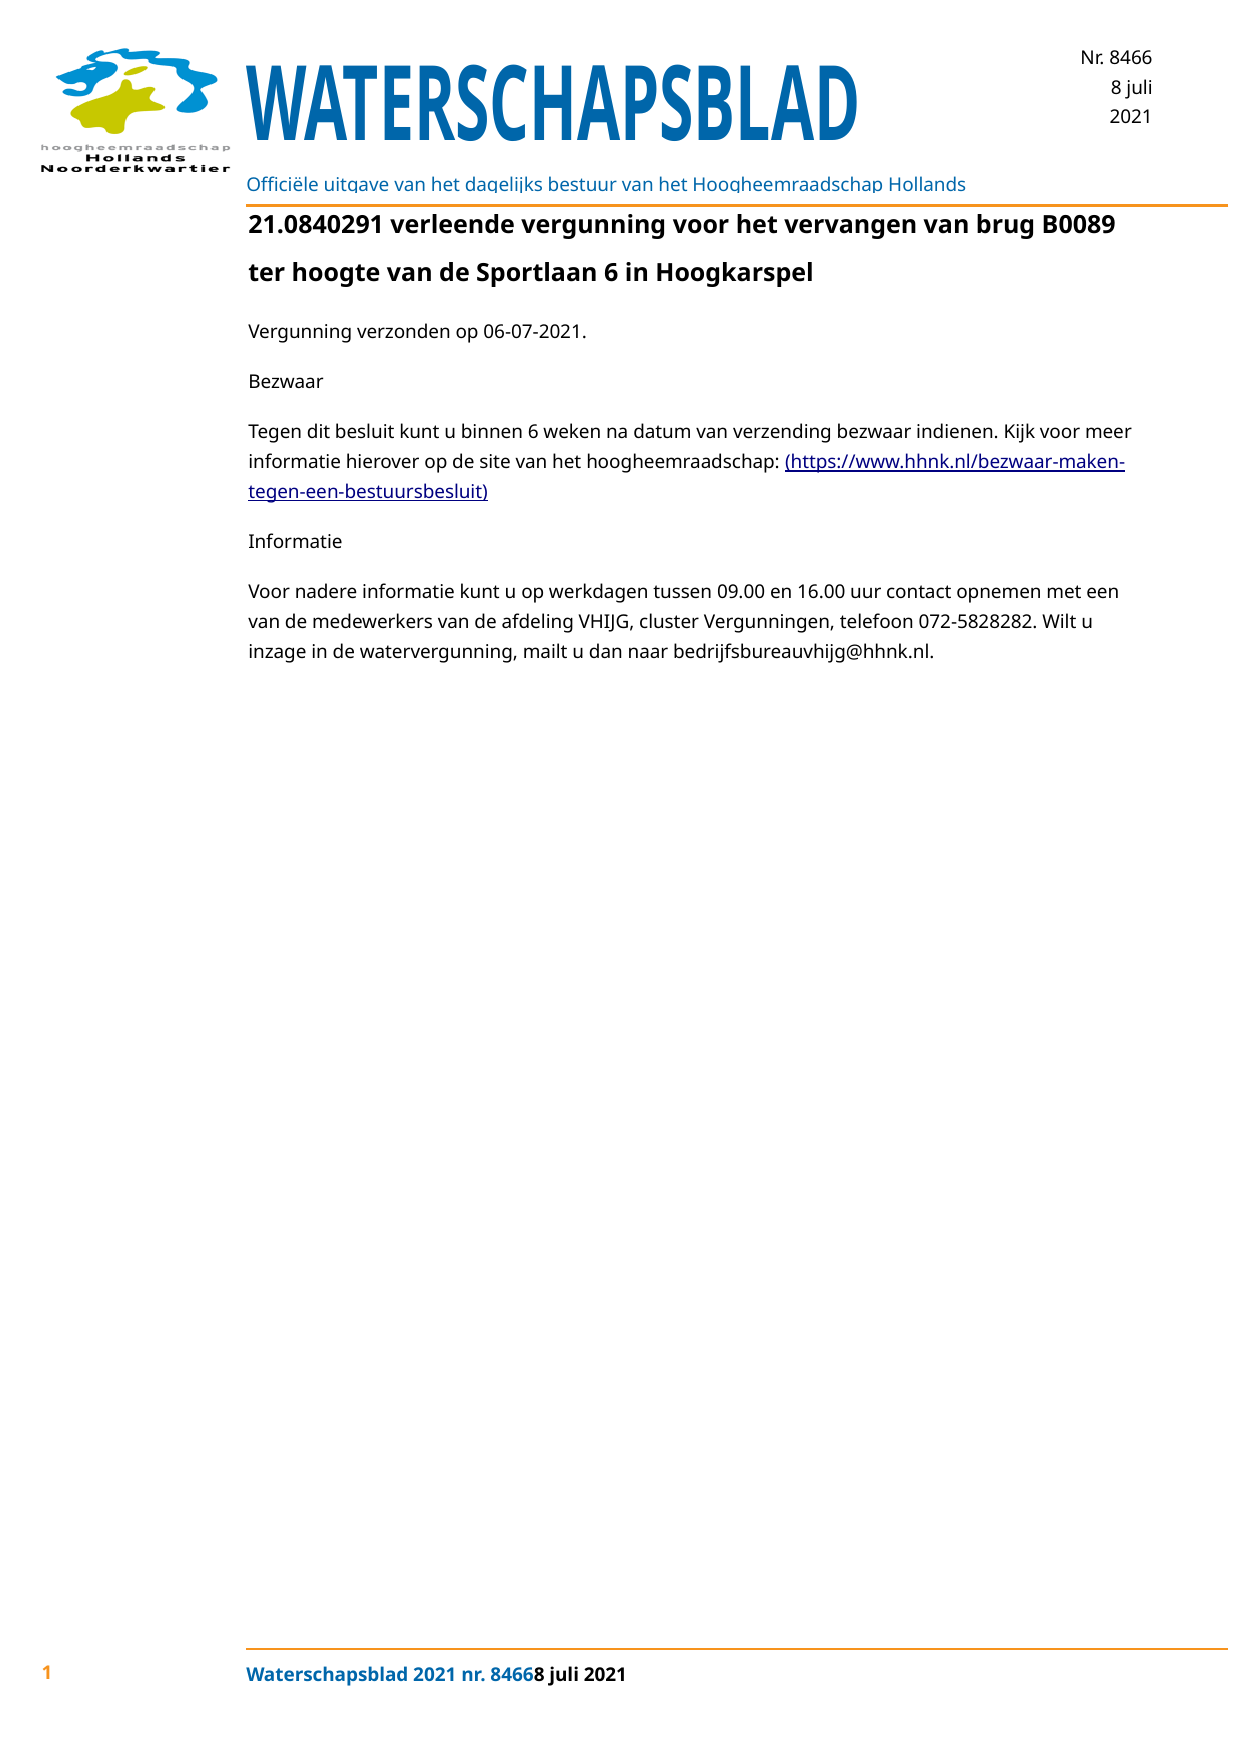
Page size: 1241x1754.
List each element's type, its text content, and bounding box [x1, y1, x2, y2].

picture [41, 47, 231, 172]
text Tegen dit besluit kunt u binnen 6 weken na datum van verzending bezwaar indienen. Kijk voor meer informatie hierover op de site van het hoogheemraadschap: (https://www.hhnk.nl/bezwaar-maken-tegen-een-bestuursbesluit) [248, 419, 1152, 504]
text Vergunning verzonden op 06-07-2021. [248, 318, 1152, 344]
text Voor nadere informatie kunt u op werkdagen tussen 09.00 en 16.00 uur contact opnemen met een van de medewerkers van de afdeling VHIJG, cluster Vergunningen, telefoon 072-5828282. Wilt u inzage in de watervergunning, mailt u dan naar bedrijfsbureauvhijg@hhnk.nl. [248, 579, 1152, 664]
text Bezwaar [248, 368, 1152, 394]
text 21.0840291 verleende vergunning voor het vervangen van brug B0089 ter hoogte van de Sportlaan 6 in Hoogkarspel [248, 207, 1152, 288]
text Informatie [248, 528, 1152, 554]
